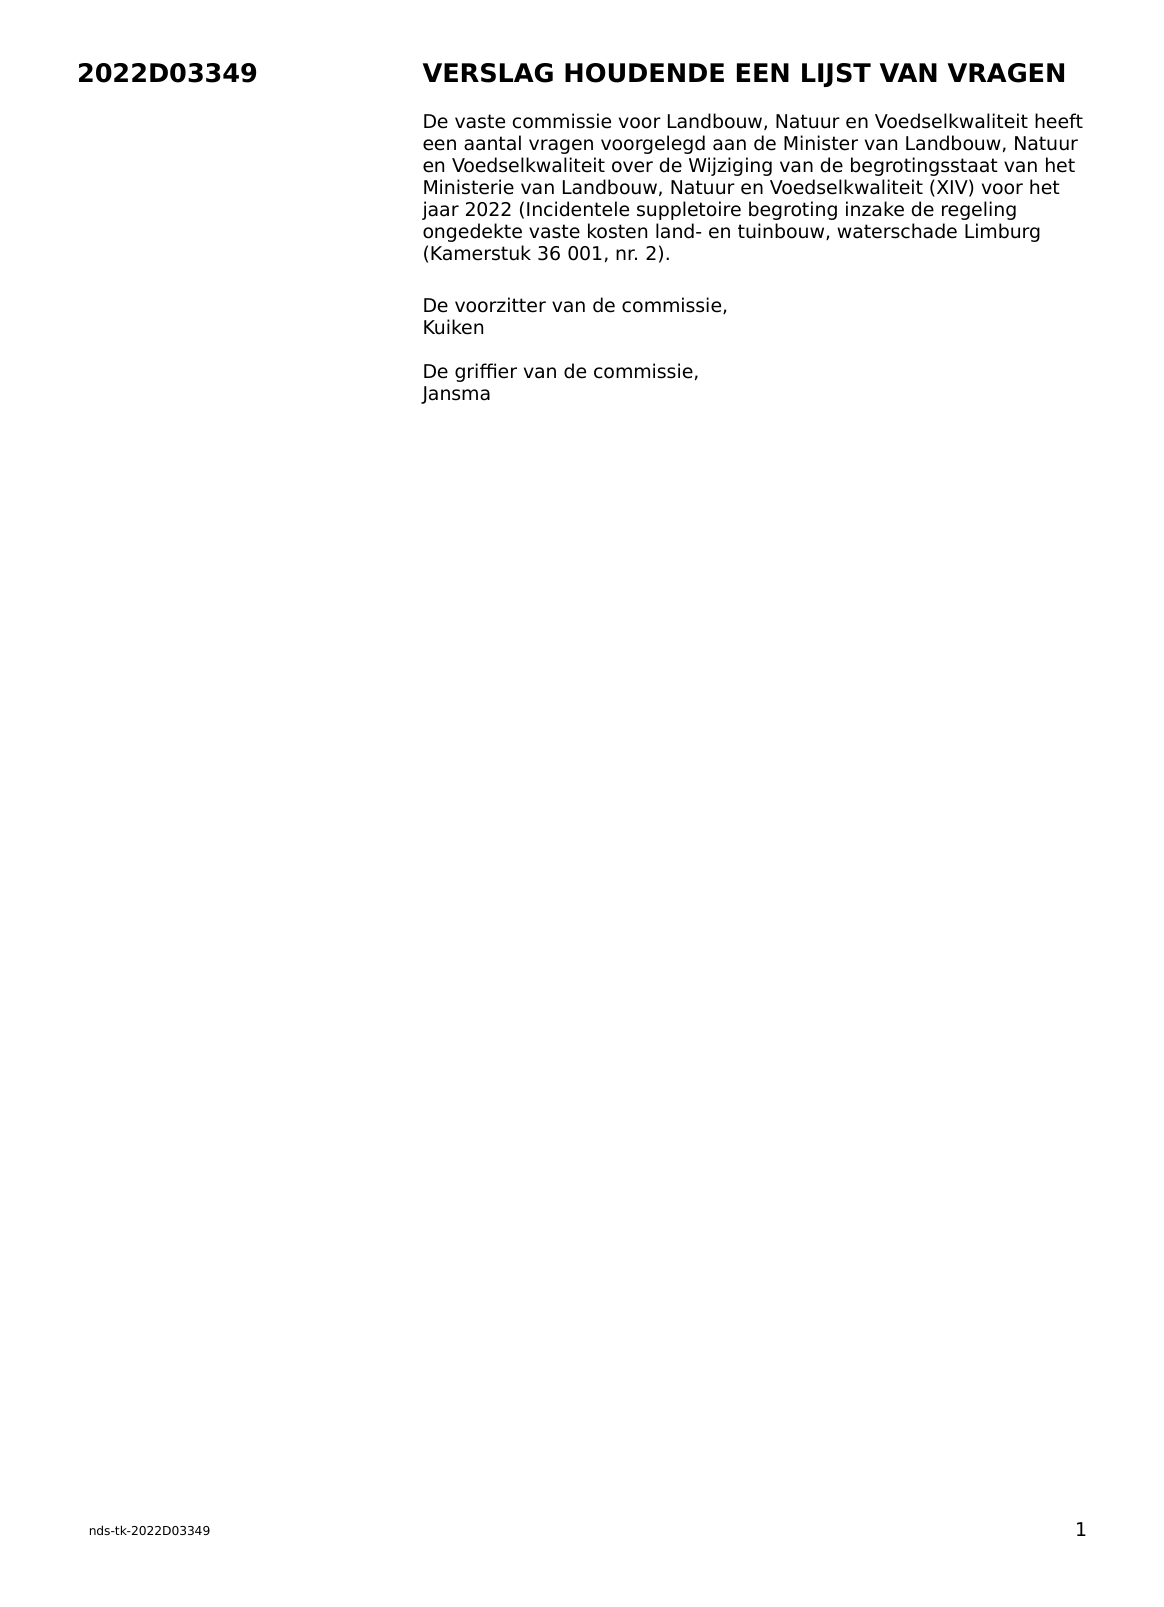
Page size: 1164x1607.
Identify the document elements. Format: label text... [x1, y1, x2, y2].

text De griffier van de commissie, Jansma [422, 361, 1087, 405]
text 2022D03349 VERSLAG HOUDENDE EEN LIJST VAN VRAGEN [77, 59, 1087, 89]
text De vaste commissie voor Landbouw, Natuur en Voedselkwaliteit heeft een aantal vragen voorgelegd aan de Minister van Landbouw, Natuur en Voedselkwaliteit over de Wijziging van de begrotingsstaat van het Ministerie van Landbouw, Natuur en Voedselkwaliteit (XIV) voor het jaar 2022 (Incidentele suppletoire begroting inzake de regeling ongedekte vaste kosten land- en tuinbouw, waterschade Limburg (Kamerstuk 36 001, nr. 2). [422, 111, 1087, 265]
text De voorzitter van de commissie, Kuiken [422, 295, 1087, 339]
text nds-tk-2022D03349 [88, 1524, 323, 1538]
